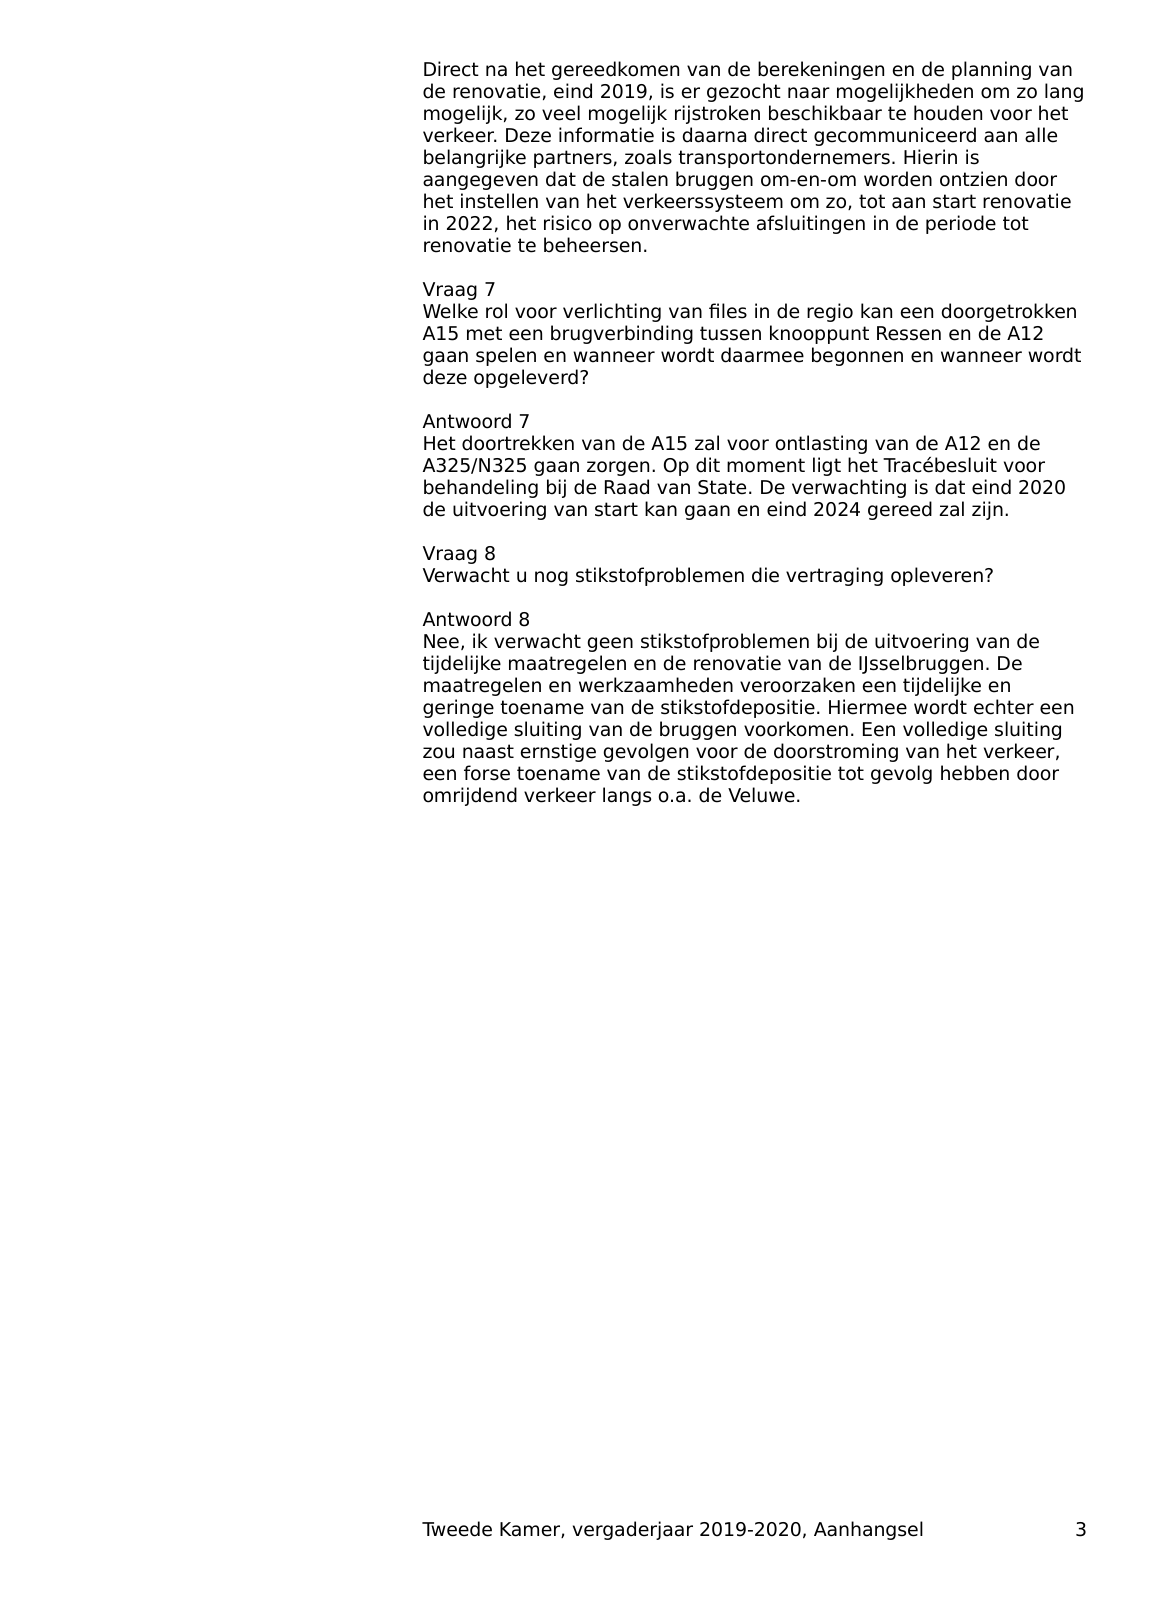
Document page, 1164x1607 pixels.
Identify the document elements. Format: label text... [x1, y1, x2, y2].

text Antwoord 7 [422, 411, 1087, 433]
text Het doortrekken van de A15 zal voor ontlasting van de A12 en de A325/N325 gaan zorgen. Op dit moment ligt het Tracébesluit voor behandeling bij de Raad van State. De verwachting is dat eind 2020 de uitvoering van start kan gaan en eind 2024 gereed zal zijn. [422, 433, 1087, 521]
text Vraag 8 [422, 543, 1087, 565]
text Welke rol voor verlichting van files in de regio kan een doorgetrokken A15 met een brugverbinding tussen knooppunt Ressen en de A12 gaan spelen en wanneer wordt daarmee begonnen en wanneer wordt deze opgeleverd? [422, 301, 1087, 389]
text Vraag 7 [422, 279, 1087, 301]
text Nee, ik verwacht geen stikstofproblemen bij de uitvoering van de tijdelijke maatregelen en de renovatie van de IJsselbruggen. De maatregelen en werkzaamheden veroorzaken een tijdelijke en geringe toename van de stikstofdepositie. Hiermee wordt echter een volledige sluiting van de bruggen voorkomen. Een volledige sluiting zou naast ernstige gevolgen voor de doorstroming van het verkeer, een forse toename van de stikstofdepositie tot gevolg hebben door omrijdend verkeer langs o.a. de Veluwe. [422, 631, 1087, 807]
text Direct na het gereedkomen van de berekeningen en de planning van de renovatie, eind 2019, is er gezocht naar mogelijkheden om zo lang mogelijk, zo veel mogelijk rijstroken beschikbaar te houden voor het verkeer. Deze informatie is daarna direct gecommuniceerd aan alle belangrijke partners, zoals transportondernemers. Hierin is aangegeven dat de stalen bruggen om-en-om worden ontzien door het instellen van het verkeerssysteem om zo, tot aan start renovatie in 2022, het risico op onverwachte afsluitingen in de periode tot renovatie te beheersen. [422, 59, 1087, 257]
text Verwacht u nog stikstofproblemen die vertraging opleveren? [422, 565, 1087, 587]
text Antwoord 8 [422, 609, 1087, 631]
